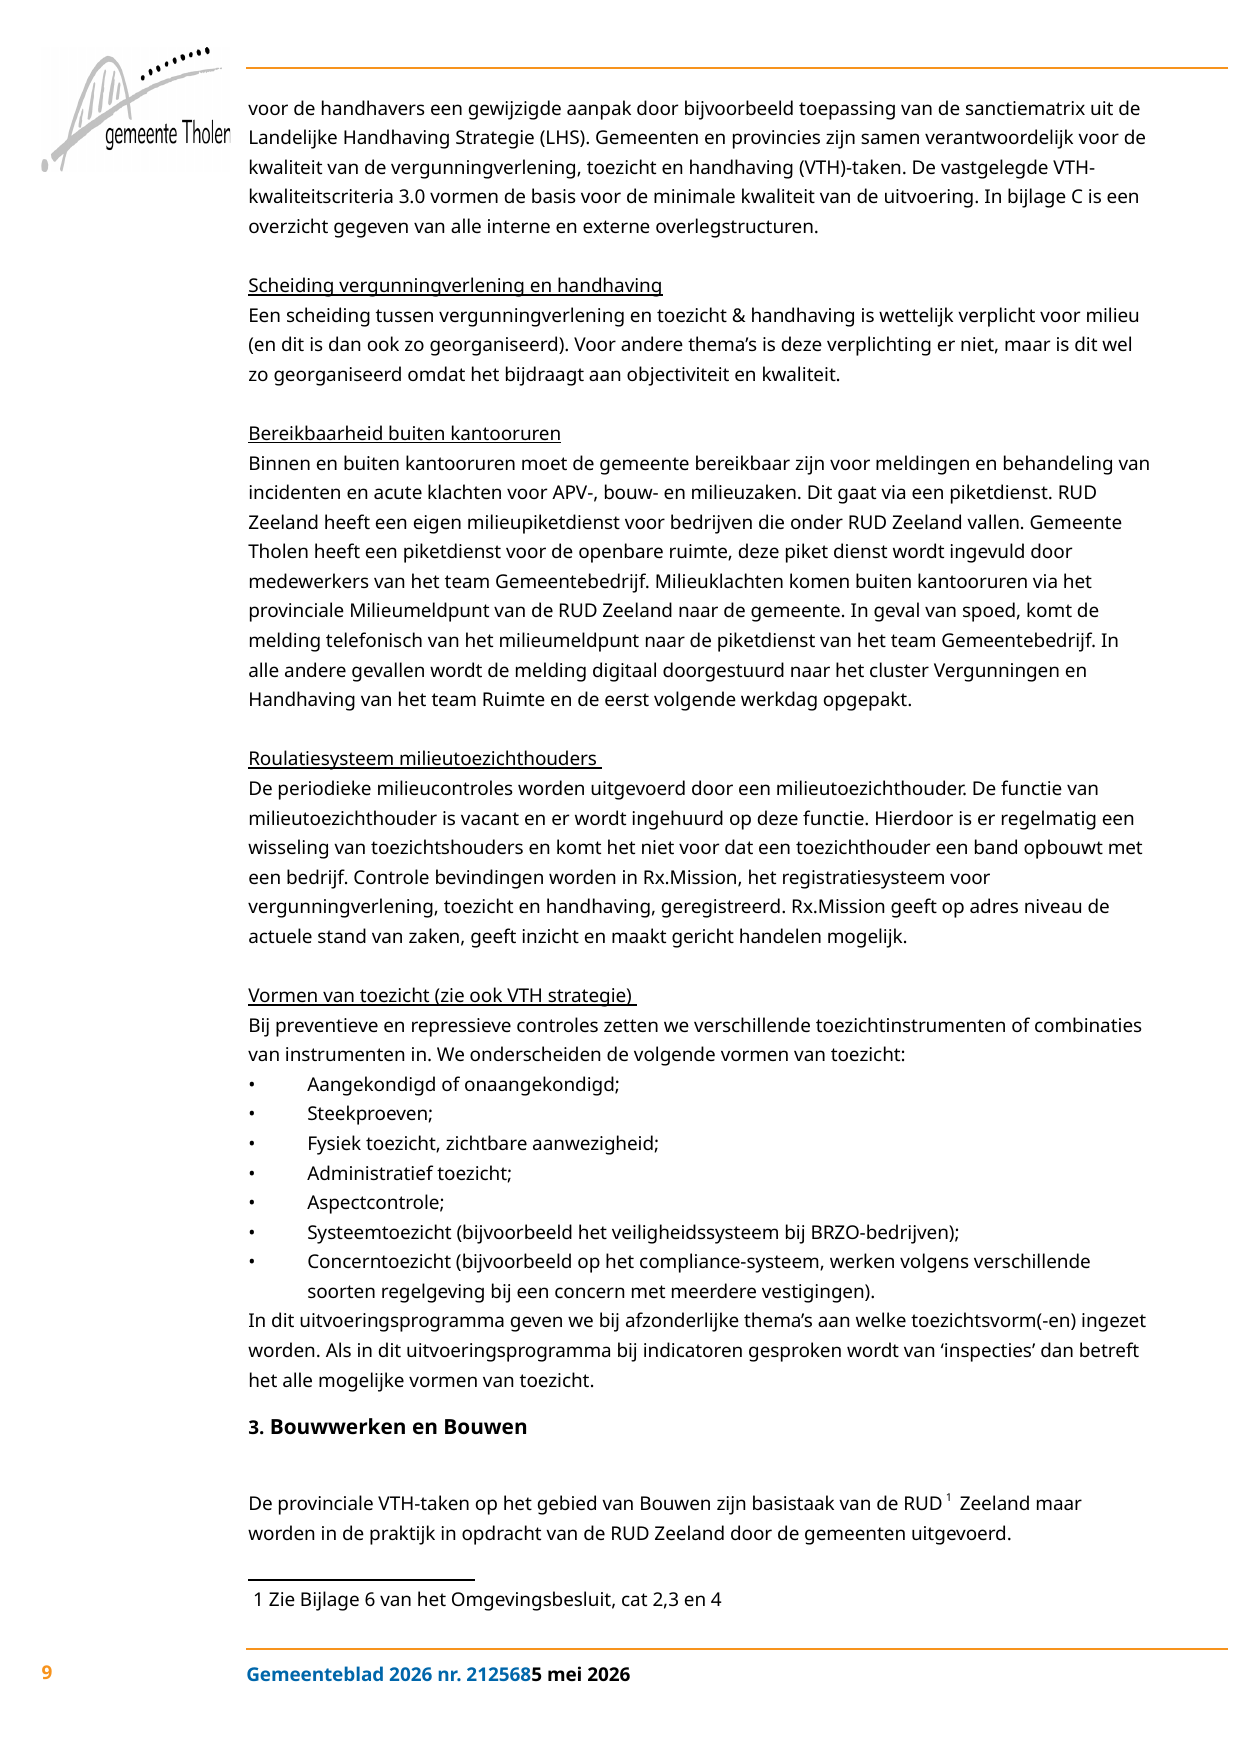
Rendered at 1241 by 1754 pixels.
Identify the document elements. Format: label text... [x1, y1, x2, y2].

text Bij preventieve en repressieve controles zetten we verschillende toezichtinstrumenten of combinaties van instrumenten in. We onderscheiden de volgende vormen van toezicht: [248, 1012, 1152, 1067]
text Vormen van toezicht (zie ook VTH strategie) [248, 982, 1152, 1008]
list Concerntoezicht (bijvoorbeeld op het compliance-systeem, werken volgens verschillende soorten regelgeving bij een concern met meerdere vestigingen). [248, 1248, 1152, 1304]
list Systeemtoezicht (bijvoorbeeld het veiligheidssysteem bij BRZO-bedrijven); [248, 1219, 1152, 1245]
list Steekproeven; [248, 1101, 1152, 1126]
text voor de handhavers een gewijzigde aanpak door bijvoorbeeld toepassing van de sanctiematrix uit de Landelijke Handhaving Strategie (LHS). Gemeenten en provincies zijn samen verantwoordelijk voor de kwaliteit van de vergunningverlening, toezicht en handhaving (VTH)-taken. De vastgelegde VTH-kwaliteitscriteria 3.0 vormen de basis voor de minimale kwaliteit van de uitvoering. In bijlage C is een overzicht gegeven van alle interne en externe overlegstructuren. [248, 95, 1152, 239]
text De periodieke milieucontroles worden uitgevoerd door een milieutoezichthouder. De functie van milieutoezichthouder is vacant en er wordt ingehuurd op deze functie. Hierdoor is er regelmatig een wisseling van toezichtshouders en komt het niet voor dat een toezichthouder een band opbouwt met een bedrijf. Controle bevindingen worden in Rx.Mission, het registratiesysteem voor vergunningverlening, toezicht en handhaving, geregistreerd. Rx.Mission geeft op adres niveau de actuele stand van zaken, geeft inzicht en maakt gericht handelen mogelijk. [248, 775, 1152, 949]
list Fysiek toezicht, zichtbare aanwezigheid; [248, 1130, 1152, 1156]
text 3. Bouwwerken en Bouwen [248, 1412, 1152, 1441]
text Een scheiding tussen vergunningverlening en toezicht & handhaving is wettelijk verplicht voor milieu (en dit is dan ook zo georganiseerd). Voor andere thema’s is deze verplichting er niet, maar is dit wel zo georganiseerd omdat het bijdraagt aan objectiviteit en kwaliteit. [248, 302, 1152, 387]
picture [41, 47, 231, 172]
text Scheiding vergunningverlening en handhaving [248, 272, 1152, 298]
list Administratief toezicht; [248, 1160, 1152, 1186]
text Binnen en buiten kantooruren moet de gemeente bereikbaar zijn voor meldingen en behandeling van incidenten en acute klachten voor APV-, bouw- en milieuzaken. Dit gaat via een piketdienst. RUD Zeeland heeft een eigen milieupiketdienst voor bedrijven die onder RUD Zeeland vallen. Gemeente Tholen heeft een piketdienst voor de openbare ruimte, deze piket dienst wordt ingevuld door medewerkers van het team Gemeentebedrijf. Milieuklachten komen buiten kantooruren via het provinciale Milieumeldpunt van de RUD Zeeland naar de gemeente. In geval van spoed, komt de melding telefonisch van het milieumeldpunt naar de piketdienst van het team Gemeentebedrijf. In alle andere gevallen wordt de melding digitaal doorgestuurd naar het cluster Vergunningen en Handhaving van het team Ruimte en de eerst volgende werkdag opgepakt. [248, 450, 1152, 712]
text In dit uitvoeringsprogramma geven we bij afzonderlijke thema’s aan welke toezichtsvorm(-en) ingezet worden. Als in dit uitvoeringsprogramma bij indicatoren gesproken wordt van ‘inspecties’ dan betreft het alle mogelijke vormen van toezicht. [248, 1308, 1152, 1393]
text Bereikbaarheid buiten kantooruren [248, 420, 1152, 446]
list Aspectcontrole; [248, 1189, 1152, 1215]
text Roulatiesysteem milieutoezichthouders [248, 746, 1152, 771]
list Aangekondigd of onaangekondigd; [248, 1071, 1152, 1097]
text Zie Bijlage 6 van het Omgevingsbesluit, cat 2,3 en 4 [248, 1586, 1152, 1612]
text De provinciale VTH-taken op het gebied van Bouwen zijn basistaak van de RUD Zeeland maar worden in de praktijk in opdracht van de RUD Zeeland door de gemeenten uitgevoerd. [248, 1490, 1152, 1546]
